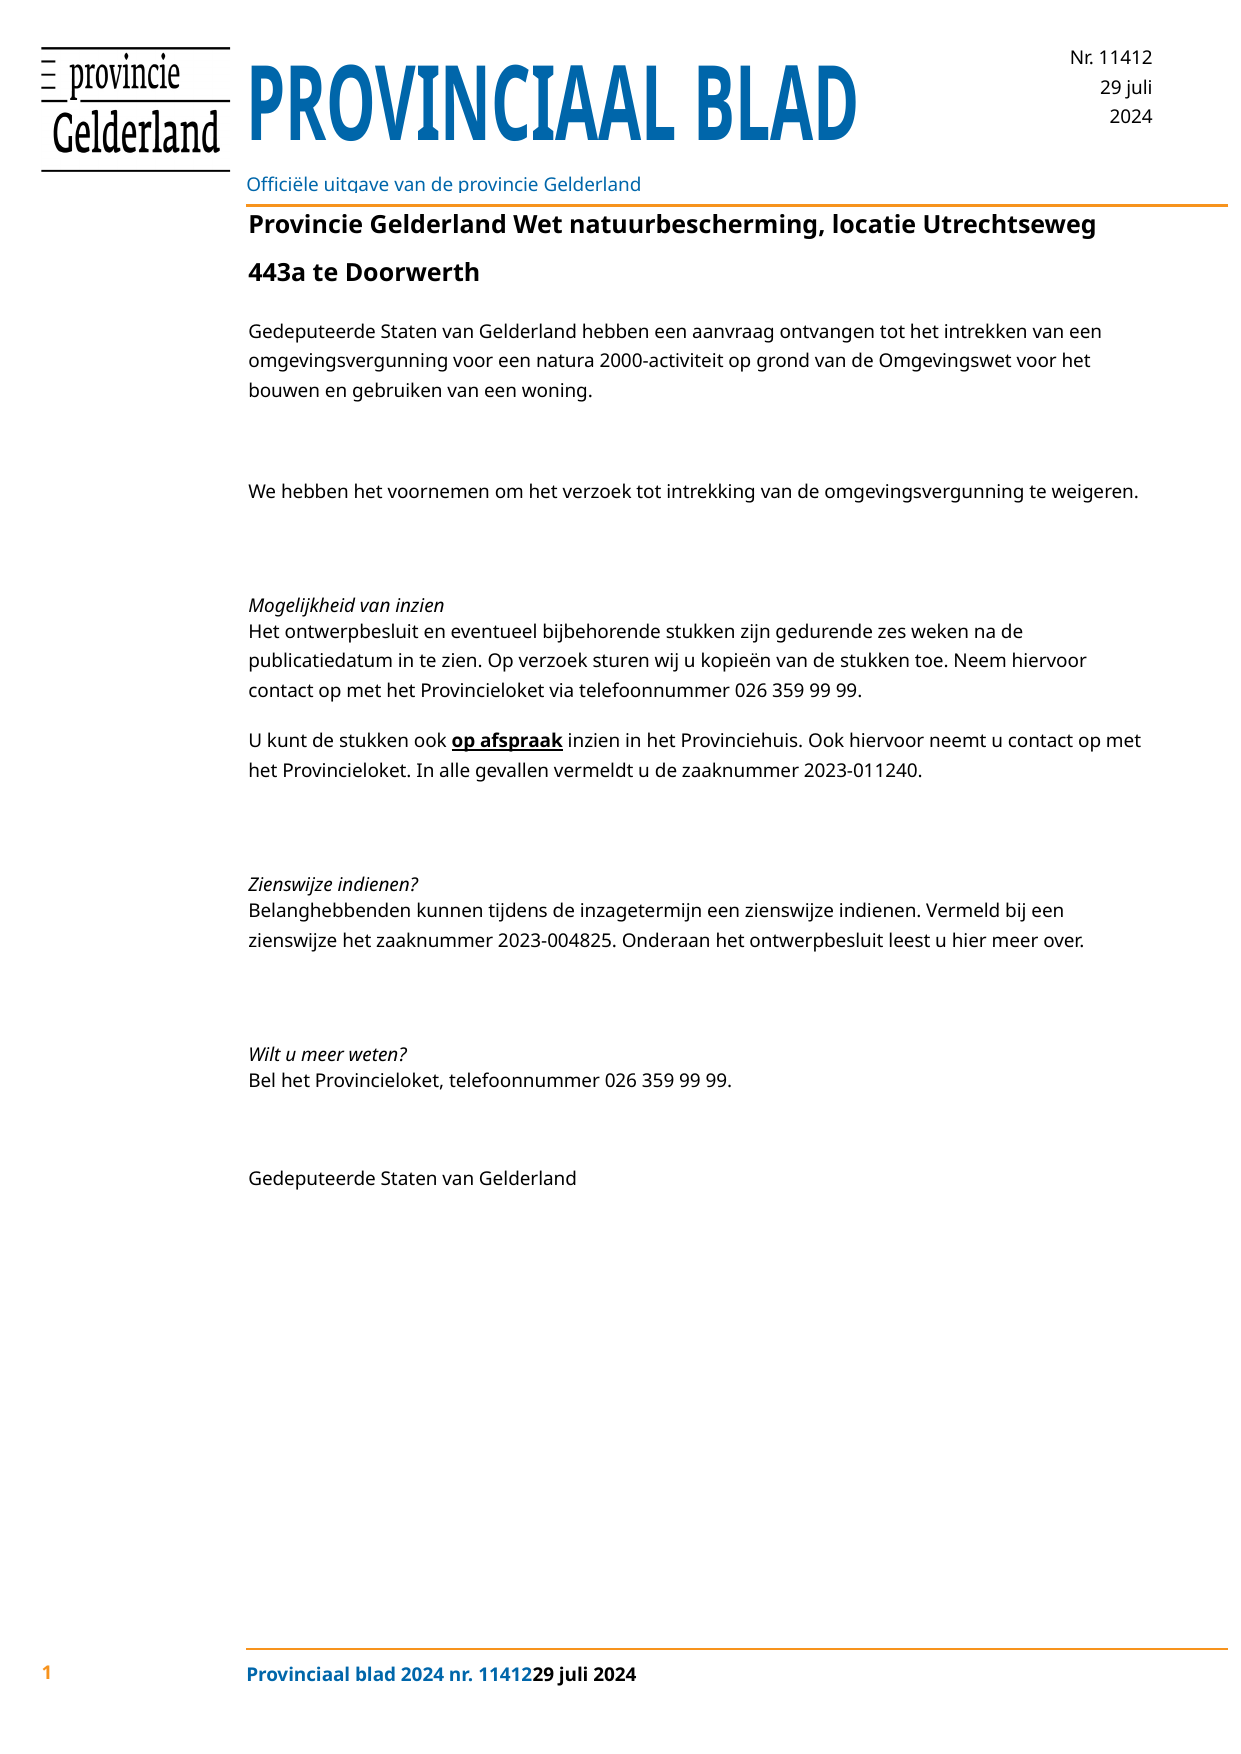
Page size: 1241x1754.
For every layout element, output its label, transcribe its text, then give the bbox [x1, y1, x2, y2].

text Zienswijze indienen? [248, 872, 1152, 897]
text Gedeputeerde Staten van Gelderland hebben een aanvraag ontvangen tot het intrekken van een omgevingsvergunning voor een natura 2000-activiteit op grond van de Omgevingswet voor het bouwen en gebruiken van een woning. [248, 318, 1152, 403]
text Gedeputeerde Staten van Gelderland [248, 1165, 1152, 1191]
text Het ontwerpbesluit en eventueel bijbehorende stukken zijn gedurende zes weken na de publicatiedatum in te zien. Op verzoek sturen wij u kopieën van de stukken toe. Neem hiervoor contact op met het Provincieloket via telefoonnummer 026 359 99 99. [248, 618, 1152, 703]
picture [41, 47, 231, 172]
text Bel het Provincieloket, telefoonnummer 026 359 99 99. [248, 1067, 1152, 1093]
text Provincie Gelderland Wet natuurbescherming, locatie Utrechtseweg 443a te Doorwerth [248, 207, 1152, 288]
text Wilt u meer weten? [248, 1041, 1152, 1067]
text U kunt de stukken ook op afspraak inzien in het Provinciehuis. Ook hiervoor neemt u contact op met het Provincieloket. In alle gevallen vermeldt u de zaaknummer 2023-011240. [248, 728, 1152, 783]
text Mogelijkheid van inzien [248, 592, 1152, 618]
text Belanghebbenden kunnen tijdens de inzagetermijn een zienswijze indienen. Vermeld bij een zienswijze het zaaknummer 2023-004825. Onderaan het ontwerpbesluit leest u hier meer over. [248, 897, 1152, 953]
text We hebben het voornemen om het verzoek tot intrekking van de omgevingsvergunning te weigeren. [248, 478, 1152, 504]
